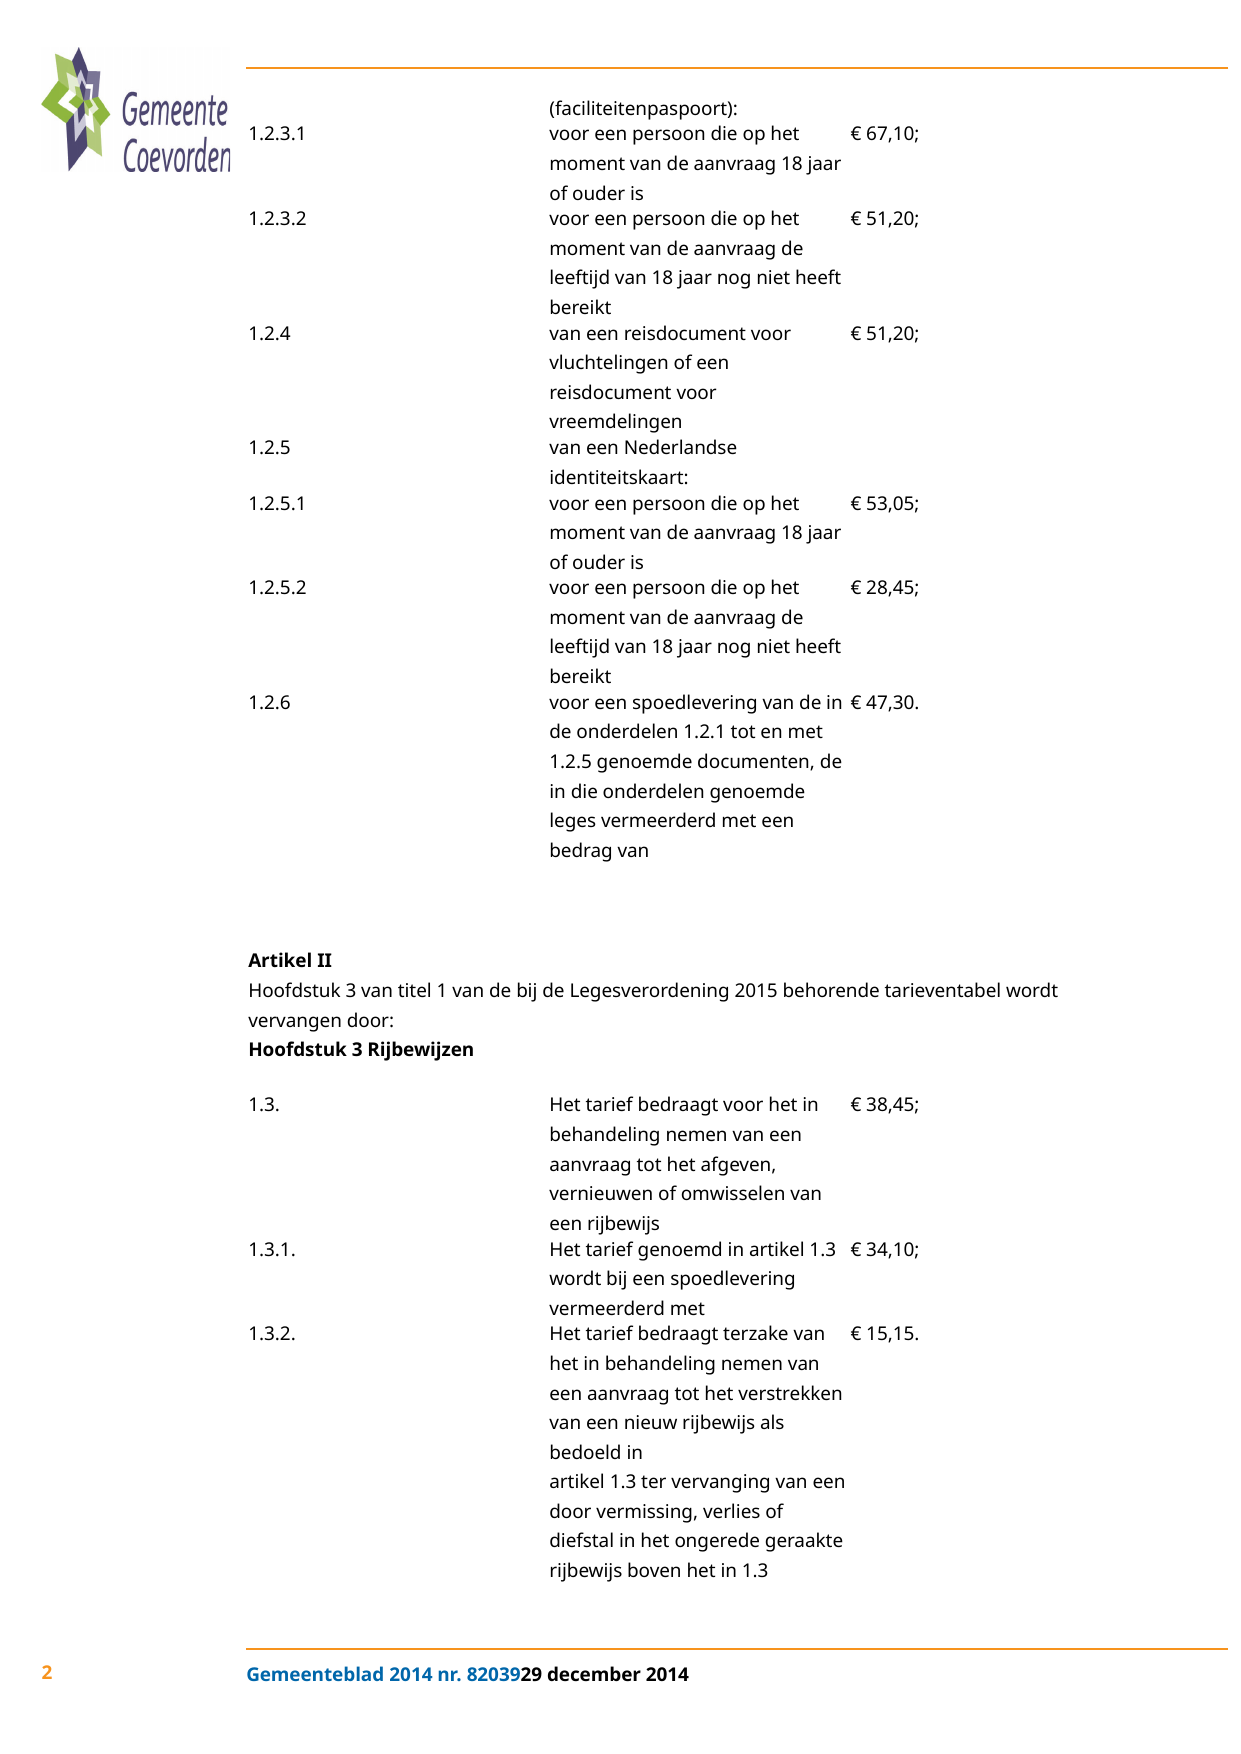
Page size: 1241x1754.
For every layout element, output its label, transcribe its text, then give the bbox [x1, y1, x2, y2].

table_cell [248, 95, 549, 121]
table_cell [850, 434, 1152, 490]
table_cell voor een spoedlevering van de in de onderdelen 1.2.1 tot en met 1.2.5 genoemde documenten, de in die onderdelen genoemde leges vermeerderd met een bedrag van [549, 689, 850, 863]
table_cell 1.2.5.1 [248, 490, 549, 574]
table_cell € 34,10; [850, 1236, 1152, 1321]
table_cell € 15,15. [850, 1321, 1152, 1583]
table_header 1.3. [248, 1092, 549, 1236]
table_cell van een Nederlandse identiteitskaart: [549, 434, 850, 490]
table_cell € 28,45; [850, 575, 1152, 689]
table_cell 1.2.6 [248, 689, 549, 863]
table_cell voor een persoon die op het moment van de aanvraag 18 jaar of ouder is [549, 121, 850, 205]
table_cell 1.2.4 [248, 320, 549, 434]
table_cell 1.2.5 [248, 434, 549, 490]
table_cell 1.2.5.2 [248, 575, 549, 689]
table_cell Het tarief bedraagt terzake van het in behandeling nemen van een aanvraag tot het verstrekken van een nieuw rijbewijs als bedoeld in artikel 1.3 ter vervanging van een door vermissing, verlies of diefstal in het ongerede geraakte rijbewijs boven het in 1.3 [549, 1321, 850, 1583]
table_cell voor een persoon die op het moment van de aanvraag de leeftijd van 18 jaar nog niet heeft bereikt [549, 205, 850, 320]
table_cell 1.2.3.1 [248, 121, 549, 205]
picture [41, 47, 231, 172]
text Hoofdstuk 3 van titel 1 van de bij de Legesverordening 2015 behorende tarieventabel wordt vervangen door: [248, 977, 1152, 1032]
table_cell [850, 95, 1152, 121]
table_cell voor een persoon die op het moment van de aanvraag de leeftijd van 18 jaar nog niet heeft bereikt [549, 575, 850, 689]
table_cell € 53,05; [850, 490, 1152, 574]
table_header € 38,45; [850, 1092, 1152, 1236]
table_header Het tarief bedraagt voor het in behandeling nemen van een aanvraag tot het afgeven, vernieuwen of omwisselen van een rijbewijs [549, 1092, 850, 1236]
table_cell 1.2.3.2 [248, 205, 549, 320]
table_cell voor een persoon die op het moment van de aanvraag 18 jaar of ouder is [549, 490, 850, 574]
table_cell € 51,20; [850, 320, 1152, 434]
table_cell van een reisdocument voor vluchtelingen of een reisdocument voor vreemdelingen [549, 320, 850, 434]
table_cell 1.3.2. [248, 1321, 549, 1583]
table_cell € 47,30. [850, 689, 1152, 863]
table_cell 1.3.1. [248, 1236, 549, 1321]
text Hoofdstuk 3 Rijbewijzen [248, 1036, 1152, 1062]
text Artikel II [248, 948, 1152, 973]
table_cell (faciliteitenpaspoort): [549, 95, 850, 121]
table_cell € 67,10; [850, 121, 1152, 205]
table_cell € 51,20; [850, 205, 1152, 320]
table_cell Het tarief genoemd in artikel 1.3 wordt bij een spoedlevering vermeerderd met [549, 1236, 850, 1321]
